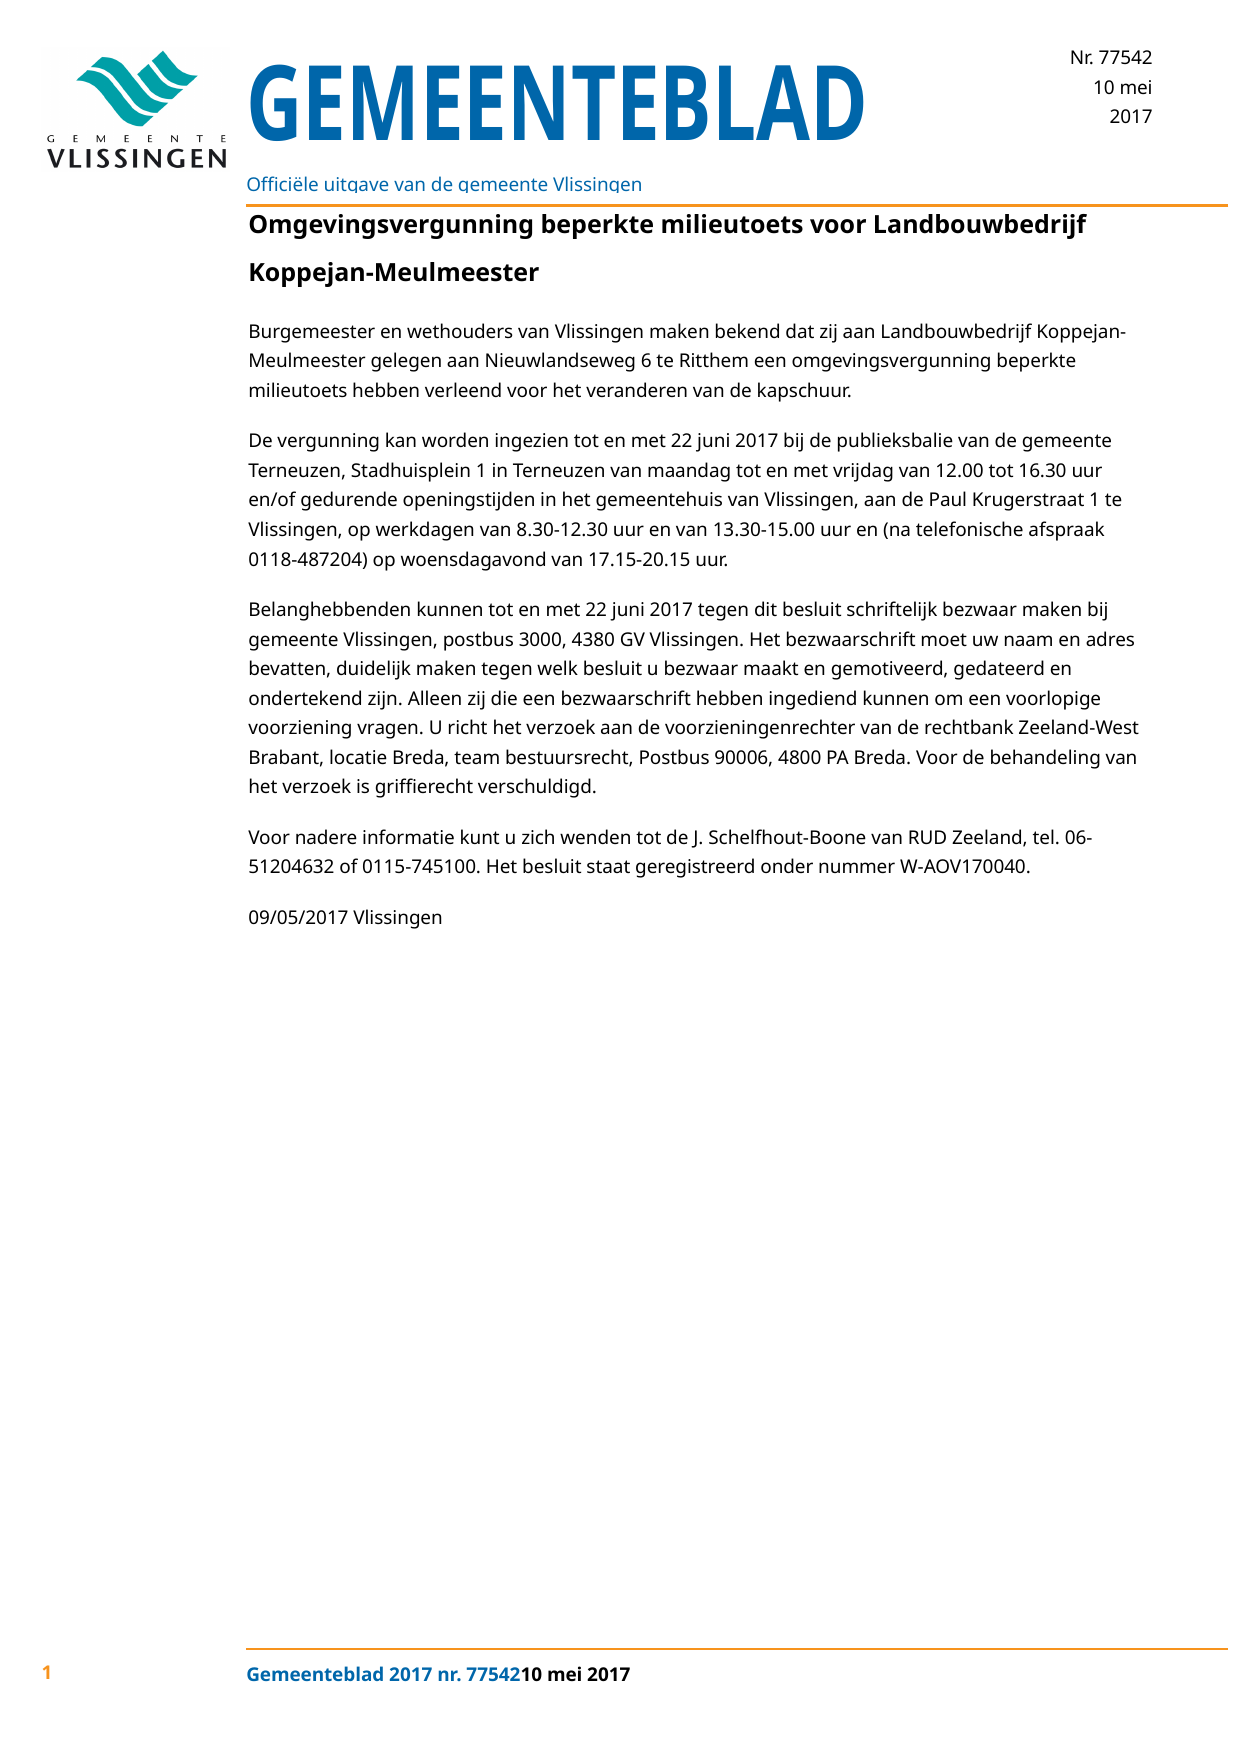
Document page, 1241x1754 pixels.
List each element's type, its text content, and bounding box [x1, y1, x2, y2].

text 09/05/2017 Vlissingen [248, 904, 1152, 930]
text Omgevingsvergunning beperkte milieutoets voor Landbouwbedrijf Koppejan-Meulmeester [248, 207, 1152, 288]
picture [41, 47, 231, 172]
text Belanghebbenden kunnen tot en met 22 juni 2017 tegen dit besluit schriftelijk bezwaar maken bij gemeente Vlissingen, postbus 3000, 4380 GV Vlissingen. Het bezwaarschrift moet uw naam en adres bevatten, duidelijk maken tegen welk besluit u bezwaar maakt en gemotiveerd, gedateerd en ondertekend zijn. Alleen zij die een bezwaarschrift hebben ingediend kunnen om een voorlopige voorziening vragen. U richt het verzoek aan de voorzieningenrechter van de rechtbank Zeeland-West Brabant, locatie Breda, team bestuursrecht, Postbus 90006, 4800 PA Breda. Voor de behandeling van het verzoek is griffierecht verschuldigd. [248, 596, 1152, 799]
text De vergunning kan worden ingezien tot en met 22 juni 2017 bij de publieksbalie van de gemeente Terneuzen, Stadhuisplein 1 in Terneuzen van maandag tot en met vrijdag van 12.00 tot 16.30 uur en/of gedurende openingstijden in het gemeentehuis van Vlissingen, aan de Paul Krugerstraat 1 te Vlissingen, op werkdagen van 8.30-12.30 uur en van 13.30-15.00 uur en (na telefonische afspraak 0118-487204) op woensdagavond van 17.15-20.15 uur. [248, 427, 1152, 572]
text Voor nadere informatie kunt u zich wenden tot de J. Schelfhout-Boone van RUD Zeeland, tel. 06-51204632 of 0115-745100. Het besluit staat geregistreerd onder nummer W-AOV170040. [248, 824, 1152, 879]
text Burgemeester en wethouders van Vlissingen maken bekend dat zij aan Landbouwbedrijf Koppejan-Meulmeester gelegen aan Nieuwlandseweg 6 te Ritthem een omgevingsvergunning beperkte milieutoets hebben verleend voor het veranderen van de kapschuur. [248, 318, 1152, 403]
